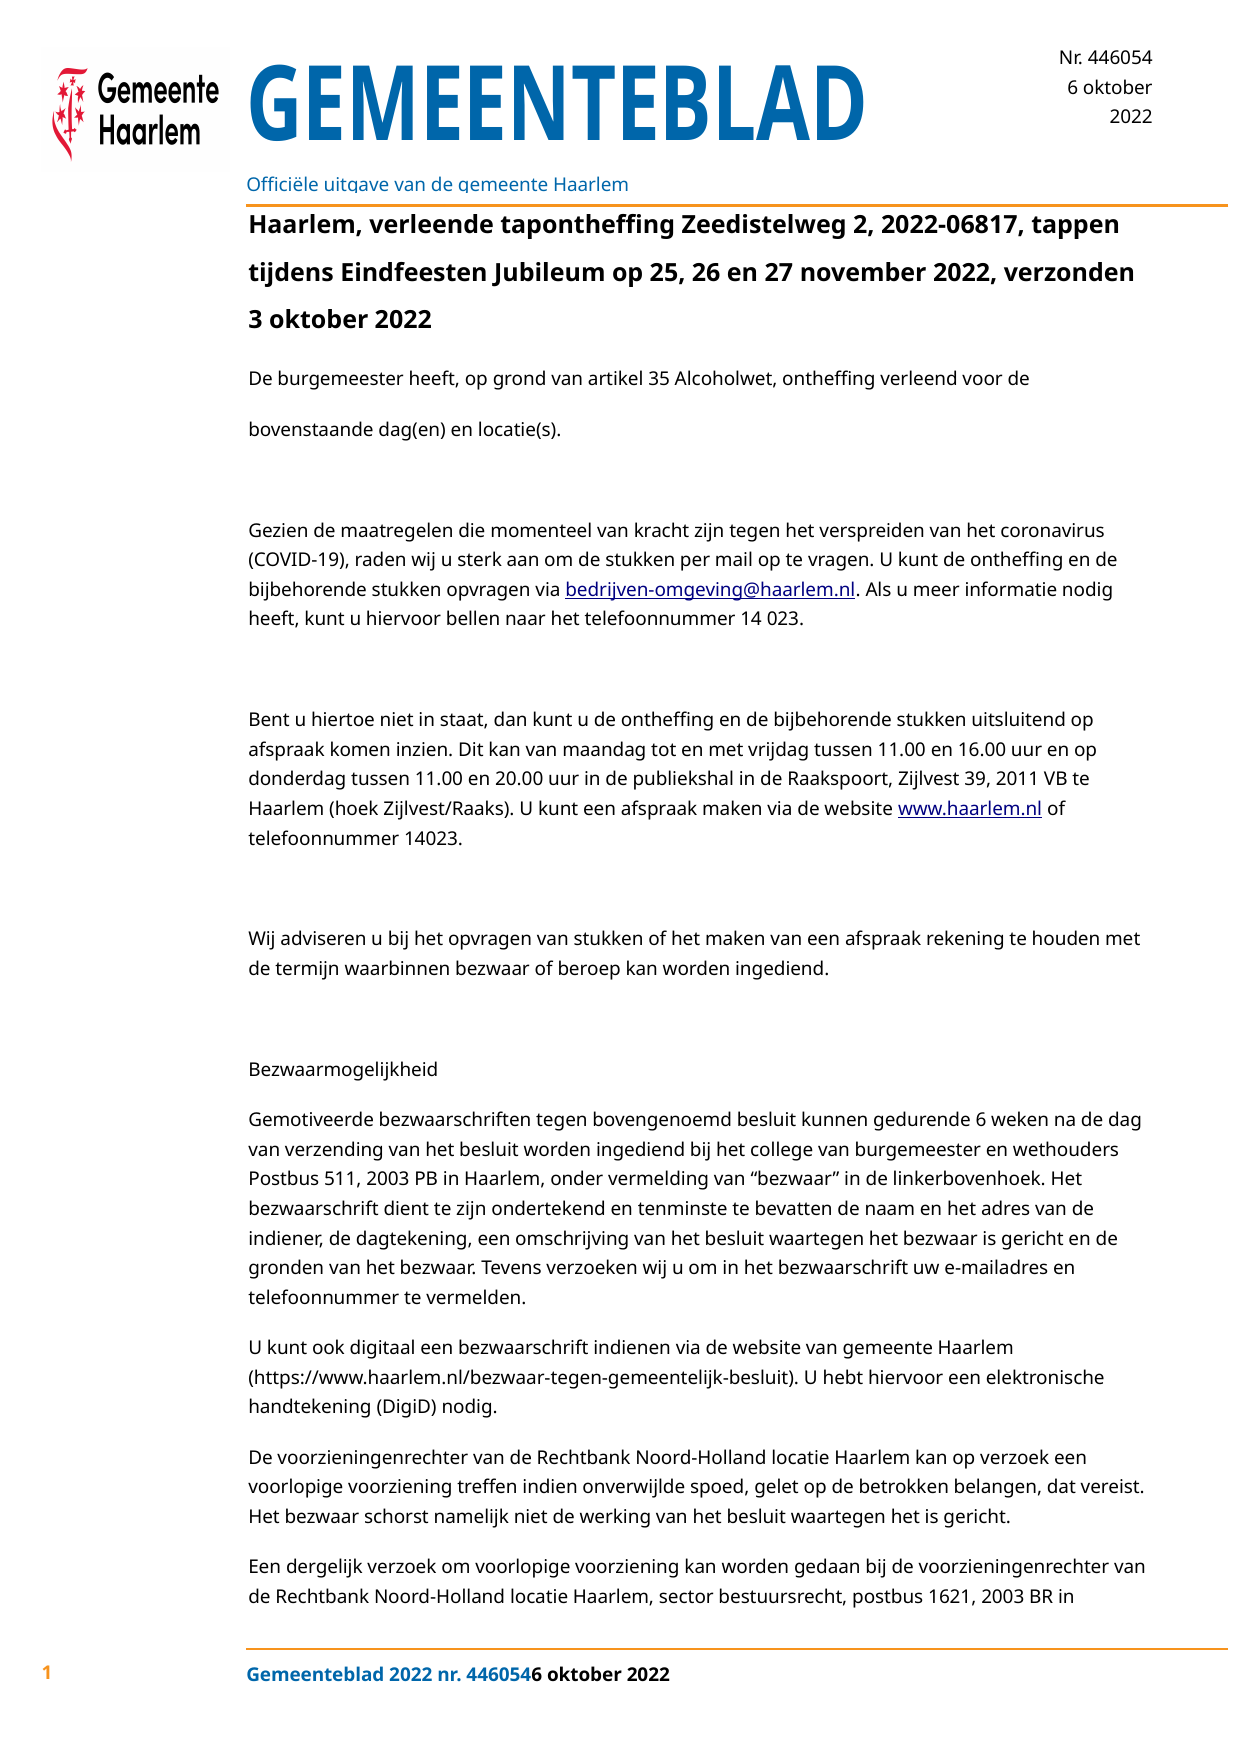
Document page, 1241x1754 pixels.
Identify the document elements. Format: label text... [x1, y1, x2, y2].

text Gemotiveerde bezwaarschriften tegen bovengenoemd besluit kunnen gedurende 6 weken na de dag van verzending van het besluit worden ingediend bij het college van burgemeester en wethouders Postbus 511, 2003 PB in Haarlem, onder vermelding van “bezwaar” in de linkerbovenhoek. Het bezwaarschrift dient te zijn ondertekend en tenminste te bevatten de naam en het adres van de indiener, de dagtekening, een omschrijving van het besluit waartegen het bezwaar is gericht en de gronden van het bezwaar. Tevens verzoeken wij u om in het bezwaarschrift uw e-mailadres en telefoonnummer te vermelden. [248, 1106, 1152, 1309]
text Bezwaarmogelijkheid [248, 1056, 1152, 1082]
text Een dergelijk verzoek om voorlopige voorziening kan worden gedaan bij de voorzieningenrechter van de Rechtbank Noord-Holland locatie Haarlem, sector bestuursrecht, postbus 1621, 2003 BR in [248, 1553, 1152, 1609]
text U kunt ook digitaal een bezwaarschrift indienen via de website van gemeente Haarlem (https://www.haarlem.nl/bezwaar-tegen-gemeentelijk-besluit). U hebt hiervoor een elektronische handtekening (DigiD) nodig. [248, 1334, 1152, 1419]
text Wij adviseren u bij het opvragen van stukken of het maken van een afspraak rekening te houden met de termijn waarbinnen bezwaar of beroep kan worden ingediend. [248, 926, 1152, 981]
text De voorzieningenrechter van de Rechtbank Noord-Holland locatie Haarlem kan op verzoek een voorlopige voorziening treffen indien onverwijlde spoed, gelet op de betrokken belangen, dat vereist. Het bezwaar schorst namelijk niet de werking van het besluit waartegen het is gericht. [248, 1444, 1152, 1529]
text Gezien de maatregelen die momenteel van kracht zijn tegen het verspreiden van het coronavirus (COVID-19), raden wij u sterk aan om de stukken per mail op te vragen. U kunt de ontheffing en de bijbehorende stukken opvragen via bedrijven-omgeving@haarlem.nl. Als u meer informatie nodig heeft, kunt u hiervoor bellen naar het telefoonnummer 14 023. [248, 517, 1152, 631]
text Haarlem, verleende tapontheffing Zeedistelweg 2, 2022-06817, tappen tijdens Eindfeesten Jubileum op 25, 26 en 27 november 2022, verzonden 3 oktober 2022 [248, 207, 1152, 336]
picture [41, 47, 231, 172]
text Bent u hiertoe niet in staat, dan kunt u de ontheffing en de bijbehorende stukken uitsluitend op afspraak komen inzien. Dit kan van maandag tot en met vrijdag tussen 11.00 en 16.00 uur en op donderdag tussen 11.00 en 20.00 uur in de publiekshal in de Raakspoort, Zijlvest 39, 2011 VB te Haarlem (hoek Zijlvest/Raaks). U kunt een afspraak maken via de website www.haarlem.nl of telefoonnummer 14023. [248, 706, 1152, 850]
text De burgemeester heeft, op grond van artikel 35 Alcoholwet, ontheffing verleend voor de [248, 366, 1152, 391]
text bovenstaande dag(en) en locatie(s). [248, 416, 1152, 442]
